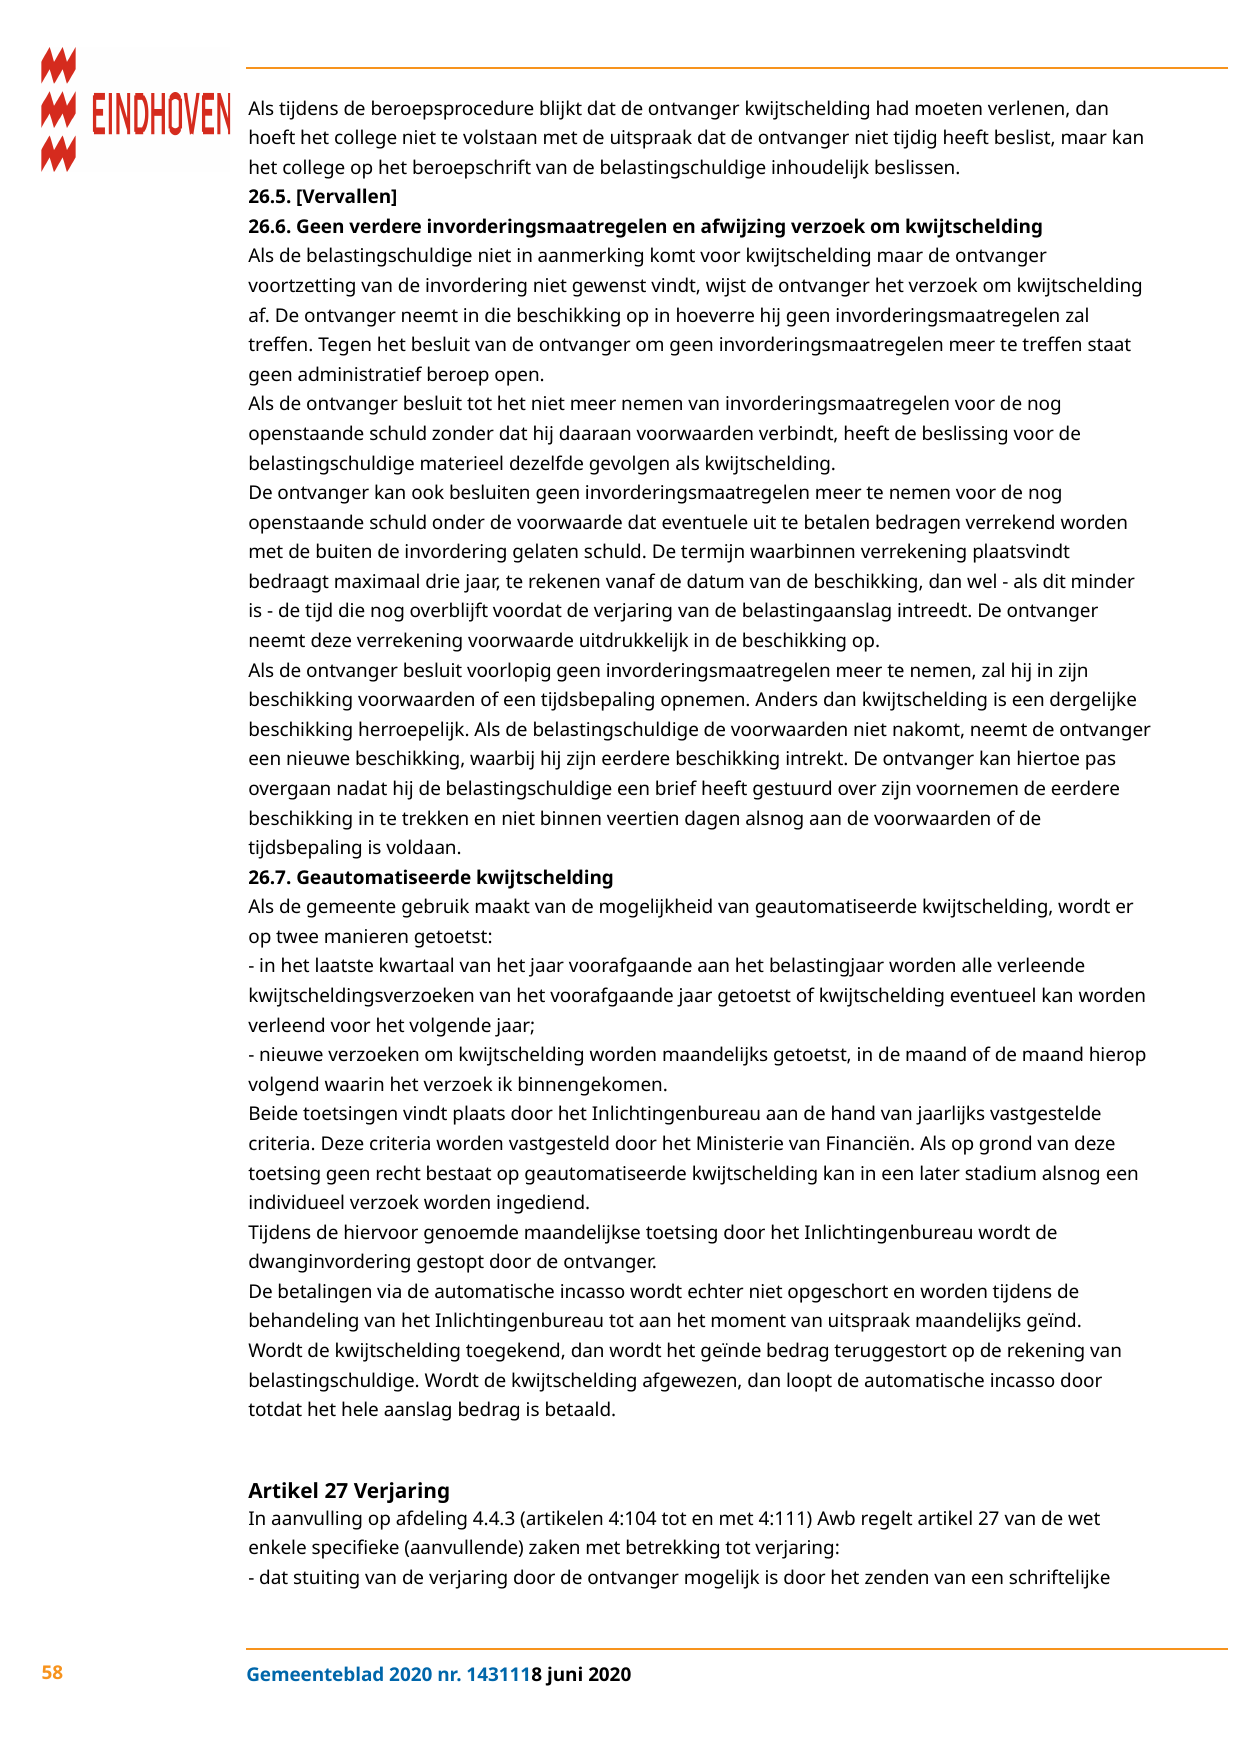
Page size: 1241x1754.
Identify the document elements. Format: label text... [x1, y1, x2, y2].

picture [41, 47, 231, 172]
text Als de ontvanger besluit voorlopig geen invorderingsmaatregelen meer te nemen, zal hij in zijn beschikking voorwaarden of een tijdsbepaling opnemen. Anders dan kwijtschelding is een dergelijke beschikking herroepelijk. Als de belastingschuldige de voorwaarden niet nakomt, neemt de ontvanger een nieuwe beschikking, waarbij hij zijn eerdere beschikking intrekt. De ontvanger kan hiertoe pas overgaan nadat hij de belastingschuldige een brief heeft gestuurd over zijn voornemen de eerdere beschikking in te trekken en niet binnen veertien dagen alsnog aan de voorwaarden of de tijdsbepaling is voldaan. [248, 657, 1152, 860]
text Als de belastingschuldige niet in aanmerking komt voor kwijtschelding maar de ontvanger voortzetting van de invordering niet gewenst vindt, wijst de ontvanger het verzoek om kwijtschelding af. De ontvanger neemt in die beschikking op in hoeverre hij geen invorderingsmaatregelen zal treffen. Tegen het besluit van de ontvanger om geen invorderingsmaatregelen meer te treffen staat geen administratief beroep open. [248, 243, 1152, 387]
text In aanvulling op afdeling 4.4.3 (artikelen 4:104 tot en met 4:111) Awb regelt artikel 27 van de wet enkele specifieke (aanvullende) zaken met betrekking tot verjaring: [248, 1505, 1152, 1560]
text Als de gemeente gebruik maakt van de mogelijkheid van geautomatiseerde kwijtschelding, wordt er op twee manieren getoetst: [248, 893, 1152, 949]
text Beide toetsingen vindt plaats door het Inlichtingenbureau aan de hand van jaarlijks vastgestelde criteria. Deze criteria worden vastgesteld door het Ministerie van Financiën. Als op grond van deze toetsing geen recht bestaat op geautomatiseerde kwijtschelding kan in een later stadium alsnog een individueel verzoek worden ingediend. [248, 1101, 1152, 1215]
text - in het laatste kwartaal van het jaar voorafgaande aan het belastingjaar worden alle verleende kwijtscheldingsverzoeken van het voorafgaande jaar getoetst of kwijtschelding eventueel kan worden verleend voor het volgende jaar; [248, 953, 1152, 1038]
text Artikel 27 Verjaring [248, 1476, 1152, 1505]
text Als tijdens de beroepsprocedure blijkt dat de ontvanger kwijtschelding had moeten verlenen, dan hoeft het college niet te volstaan met de uitspraak dat de ontvanger niet tijdig heeft beslist, maar kan het college op het beroepschrift van de belastingschuldige inhoudelijk beslissen. [248, 95, 1152, 180]
text 26.5. [Vervallen] [248, 183, 1152, 209]
text De ontvanger kan ook besluiten geen invorderingsmaatregelen meer te nemen voor de nog openstaande schuld onder de voorwaarde dat eventuele uit te betalen bedragen verrekend worden met de buiten de invordering gelaten schuld. De termijn waarbinnen verrekening plaatsvindt bedraagt maximaal drie jaar, te rekenen vanaf de datum van de beschikking, dan wel - als dit minder is - de tijd die nog overblijft voordat de verjaring van de belastingaanslag intreedt. De ontvanger neemt deze verrekening voorwaarde uitdrukkelijk in de beschikking op. [248, 479, 1152, 653]
text Als de ontvanger besluit tot het niet meer nemen van invorderingsmaatregelen voor de nog openstaande schuld zonder dat hij daaraan voorwaarden verbindt, heeft de beslissing voor de belastingschuldige materieel dezelfde gevolgen als kwijtschelding. [248, 391, 1152, 476]
text - dat stuiting van de verjaring door de ontvanger mogelijk is door het zenden van een schriftelijke [248, 1564, 1152, 1590]
text 26.7. Geautomatiseerde kwijtschelding [248, 864, 1152, 890]
text De betalingen via de automatische incasso wordt echter niet opgeschort en worden tijdens de behandeling van het Inlichtingenbureau tot aan het moment van uitspraak maandelijks geïnd. [248, 1278, 1152, 1333]
text 26.6. Geen verdere invorderingsmaatregelen en afwijzing verzoek om kwijtschelding [248, 213, 1152, 239]
text Tijdens de hiervoor genoemde maandelijkse toetsing door het Inlichtingenbureau wordt de dwanginvordering gestopt door de ontvanger. [248, 1219, 1152, 1274]
text Wordt de kwijtschelding toegekend, dan wordt het geïnde bedrag teruggestort op de rekening van belastingschuldige. Wordt de kwijtschelding afgewezen, dan loopt de automatische incasso door totdat het hele aanslag bedrag is betaald. [248, 1337, 1152, 1422]
text - nieuwe verzoeken om kwijtschelding worden maandelijks getoetst, in de maand of de maand hierop volgend waarin het verzoek ik binnengekomen. [248, 1041, 1152, 1097]
